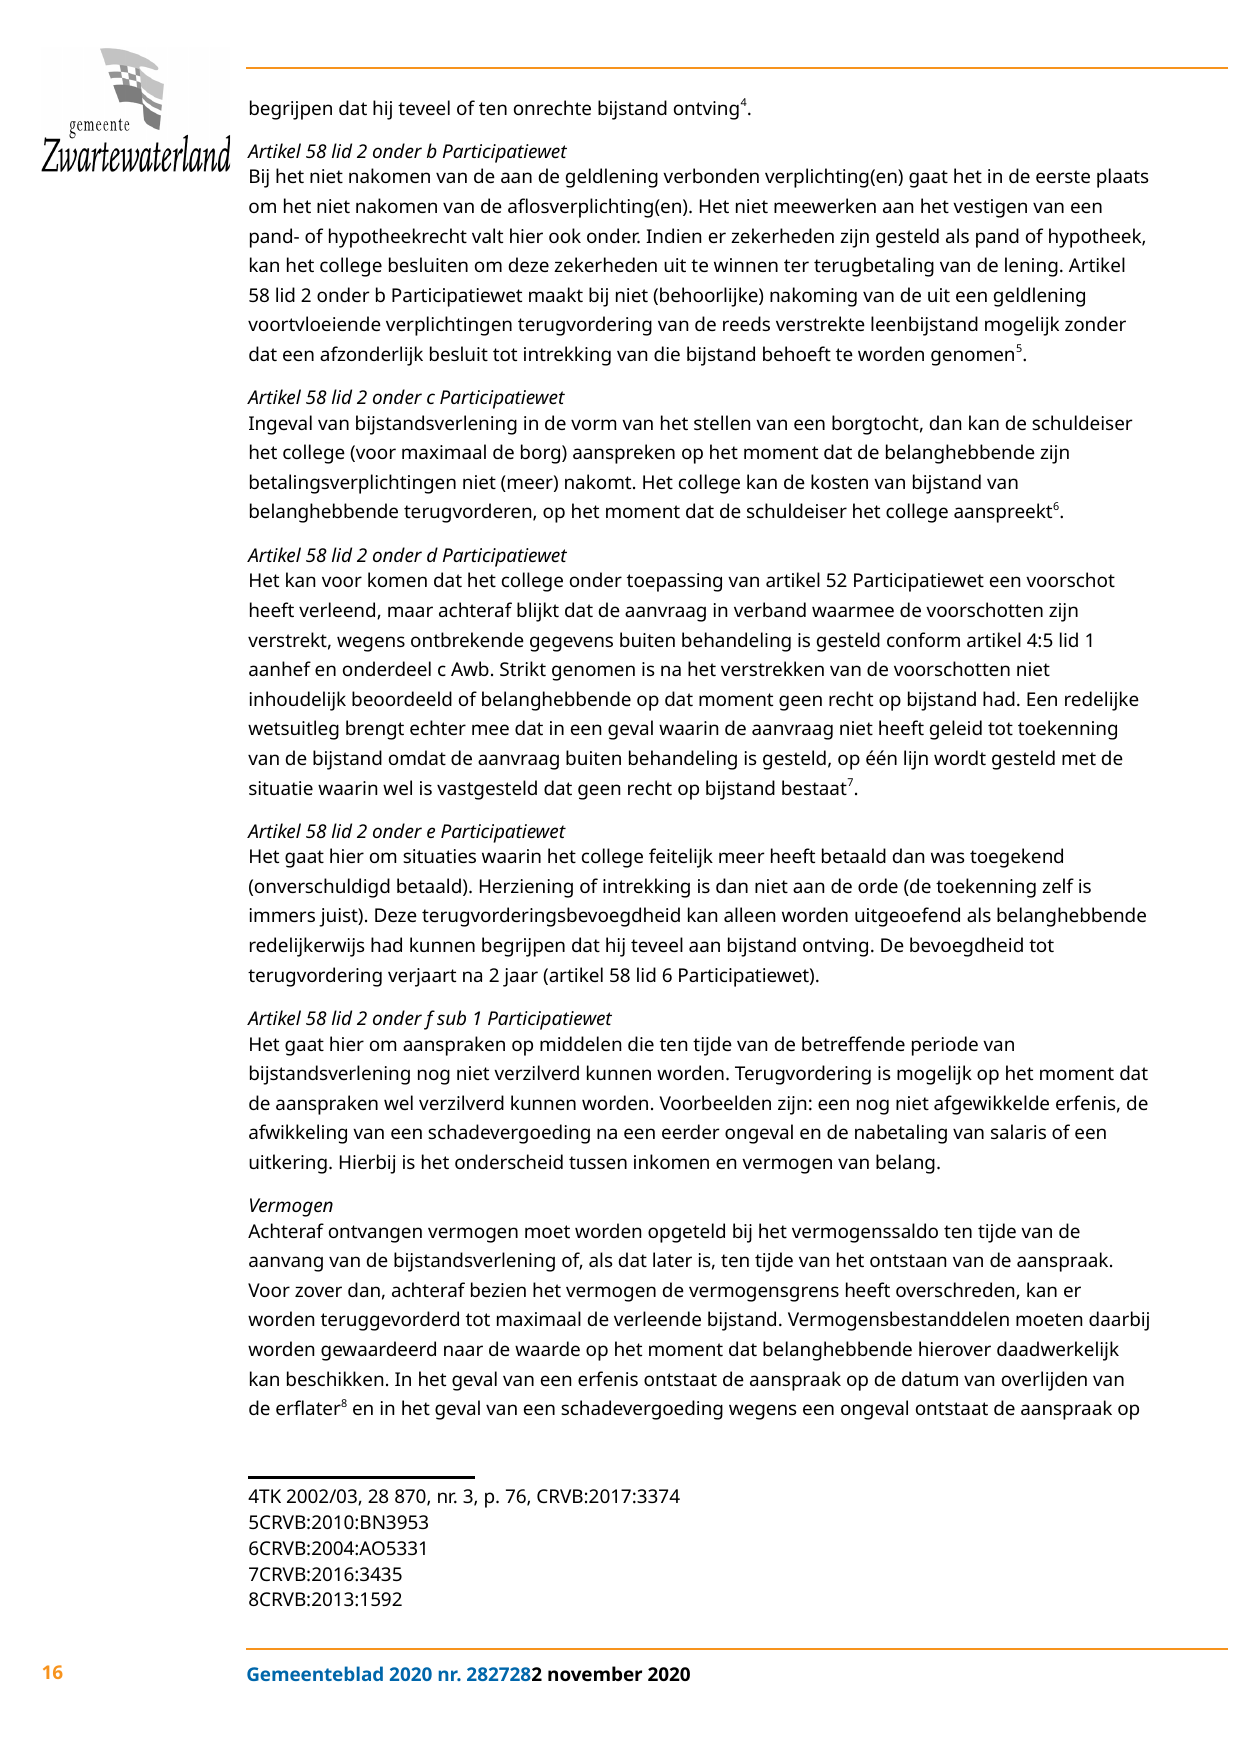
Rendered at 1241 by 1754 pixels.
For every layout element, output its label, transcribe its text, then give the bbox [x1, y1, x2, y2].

text Artikel 58 lid 2 onder d Participatiewet [248, 542, 1152, 568]
text Het gaat hier om situaties waarin het college feitelijk meer heeft betaald dan was toegekend (onverschuldigd betaald). Herziening of intrekking is dan niet aan de orde (de toekenning zelf is immers juist). Deze terugvorderingsbevoegdheid kan alleen worden uitgeoefend als belanghebbende redelijkerwijs had kunnen begrijpen dat hij teveel aan bijstand ontving. De bevoegdheid tot terugvordering verjaart na 2 jaar (artikel 58 lid 6 Participatiewet). [248, 843, 1152, 988]
text Artikel 58 lid 2 onder c Participatiewet [248, 384, 1152, 410]
text Artikel 58 lid 2 onder f sub 1 Participatiewet [248, 1005, 1152, 1031]
text Bij het niet nakomen van de aan de geldlening verbonden verplichting(en) gaat het in de eerste plaats om het niet nakomen van de aflosverplichting(en). Het niet meewerken aan het vestigen van een pand- of hypotheekrecht valt hier ook onder. Indien er zekerheden zijn gesteld als pand of hypotheek, kan het college besluiten om deze zekerheden uit te winnen ter terugbetaling van de lening. Artikel 58 lid 2 onder b Participatiewet maakt bij niet (behoorlijke) nakoming van de uit een geldlening voortvloeiende verplichtingen terugvordering van de reeds verstrekte leenbijstand mogelijk zonder dat een afzonderlijk besluit tot intrekking van die bijstand behoeft te worden genomen. [248, 164, 1152, 367]
text Het gaat hier om aanspraken op middelen die ten tijde van de betreffende periode van bijstandsverlening nog niet verzilverd kunnen worden. Terugvordering is mogelijk op het moment dat de aanspraken wel verzilverd kunnen worden. Voorbeelden zijn: een nog niet afgewikkelde erfenis, de afwikkeling van een schadevergoeding na een eerder ongeval en de nabetaling van salaris of een uitkering. Hierbij is het onderscheid tussen inkomen en vermogen van belang. [248, 1031, 1152, 1175]
text CRVB:2004:AO5331 [248, 1535, 1152, 1561]
text Artikel 58 lid 2 onder b Participatiewet [248, 138, 1152, 164]
text CRVB:2013:1592 [248, 1586, 1152, 1612]
text CRVB:2016:3435 [248, 1561, 1152, 1586]
text Vermogen [248, 1192, 1152, 1218]
text Het kan voor komen dat het college onder toepassing van artikel 52 Participatiewet een voorschot heeft verleend, maar achteraf blijkt dat de aanvraag in verband waarmee de voorschotten zijn verstrekt, wegens ontbrekende gegevens buiten behandeling is gesteld conform artikel 4:5 lid 1 aanhef en onderdeel c Awb. Strikt genomen is na het verstrekken van de voorschotten niet inhoudelijk beoordeeld of belanghebbende op dat moment geen recht op bijstand had. Een redelijke wetsuitleg brengt echter mee dat in een geval waarin de aanvraag niet heeft geleid tot toekenning van de bijstand omdat de aanvraag buiten behandeling is gesteld, op één lijn wordt gesteld met de situatie waarin wel is vastgesteld dat geen recht op bijstand bestaat. [248, 568, 1152, 800]
text CRVB:2010:BN3953 [248, 1509, 1152, 1535]
text Ingeval van bijstandsverlening in de vorm van het stellen van een borgtocht, dan kan de schuldeiser het college (voor maximaal de borg) aanspreken op het moment dat de belanghebbende zijn betalingsverplichtingen niet (meer) nakomt. Het college kan de kosten van bijstand van belanghebbende terugvorderen, op het moment dat de schuldeiser het college aanspreekt. [248, 410, 1152, 524]
text Artikel 58 lid 2 onder e Participatiewet [248, 818, 1152, 843]
picture [41, 47, 231, 172]
text Achteraf ontvangen vermogen moet worden opgeteld bij het vermogenssaldo ten tijde van de aanvang van de bijstandsverlening of, als dat later is, ten tijde van het ontstaan van de aanspraak. Voor zover dan, achteraf bezien het vermogen de vermogensgrens heeft overschreden, kan er worden teruggevorderd tot maximaal de verleende bijstand. Vermogensbestanddelen moeten daarbij worden gewaardeerd naar de waarde op het moment dat belanghebbende hierover daadwerkelijk kan beschikken. In het geval van een erfenis ontstaat de aanspraak op de datum van overlijden van de erflater en in het geval van een schadevergoeding wegens een ongeval ontstaat de aanspraak op [248, 1218, 1152, 1421]
text TK 2002/03, 28 870, nr. 3, p. 76, CRVB:2017:3374 [248, 1483, 1152, 1509]
text begrijpen dat hij teveel of ten onrechte bijstand ontving. [248, 95, 1152, 121]
